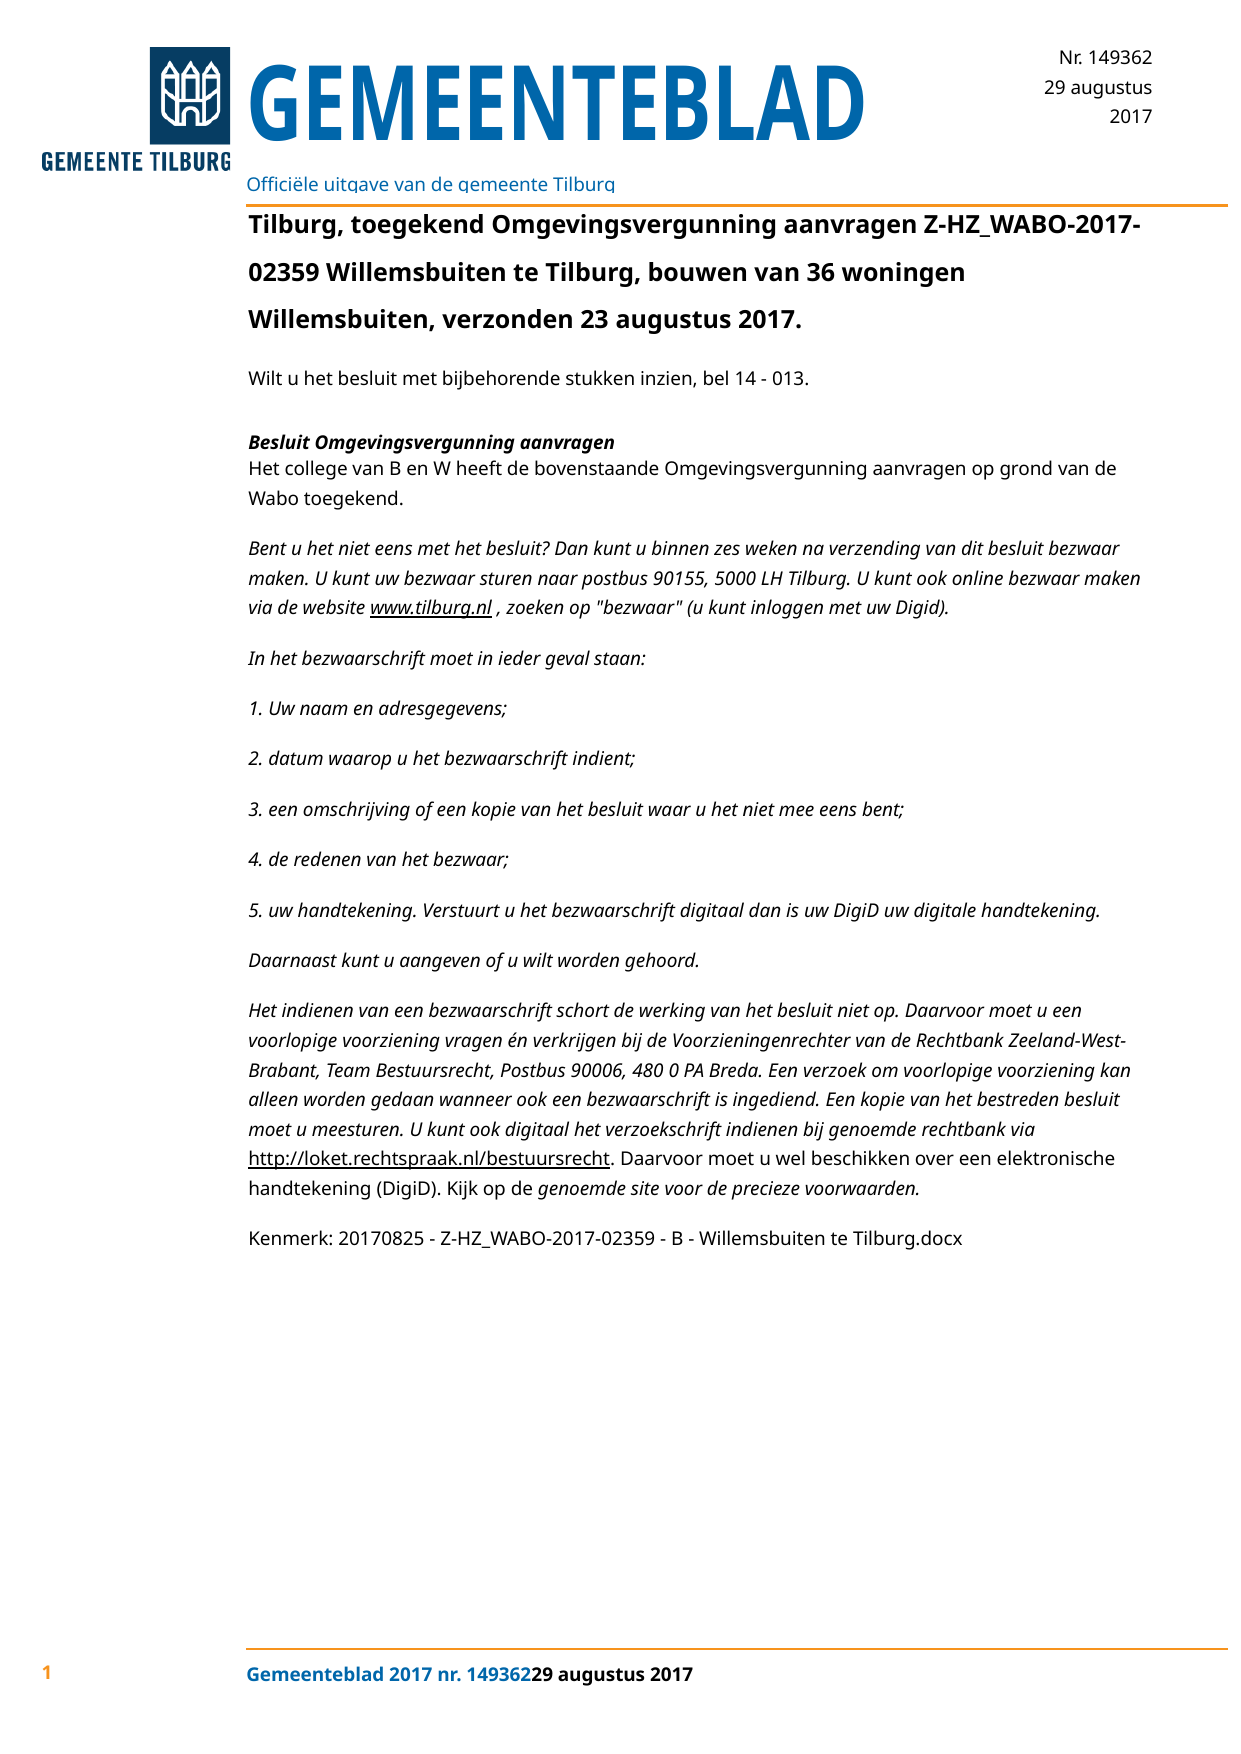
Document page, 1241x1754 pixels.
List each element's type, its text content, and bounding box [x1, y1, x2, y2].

picture [41, 47, 231, 172]
text Besluit Omgevingsvergunning aanvragen [248, 429, 1152, 455]
text Het college van B en W heeft de bovenstaande Omgevingsvergunning aanvragen op grond van de Wabo toegekend. [248, 455, 1152, 511]
text Wilt u het besluit met bijbehorende stukken inzien, bel 14 - 013. [248, 366, 1152, 391]
text Kenmerk: 20170825 - Z-HZ_WABO-2017-02359 - B - Willemsbuiten te Tilburg.docx [248, 1226, 1152, 1251]
text Tilburg, toegekend Omgevingsvergunning aanvragen Z-HZ_WABO-2017-02359 Willemsbuiten te Tilburg, bouwen van 36 woningen Willemsbuiten, verzonden 23 augustus 2017. [248, 207, 1152, 336]
text 1. Uw naam en adresgegevens; [248, 695, 1152, 721]
text Bent u het niet eens met het besluit? Dan kunt u binnen zes weken na verzending van dit besluit bezwaar maken. U kunt uw bezwaar sturen naar postbus 90155, 5000 LH Tilburg. U kunt ook online bezwaar maken via de website www.tilburg.nl , zoeken op "bezwaar" (u kunt inloggen met uw Digid). [248, 535, 1152, 620]
text 2. datum waarop u het bezwaarschrift indient; [248, 746, 1152, 771]
text In het bezwaarschrift moet in ieder geval staan: [248, 645, 1152, 671]
text Daarnaast kunt u aangeven of u wilt worden gehoord. [248, 947, 1152, 973]
text Het indienen van een bezwaarschrift schort de werking van het besluit niet op. Daarvoor moet u een voorlopige voorziening vragen én verkrijgen bij de Voorzieningenrechter van de Rechtbank Zeeland-West-Brabant, Team Bestuursrecht, Postbus 90006, 480 0 PA Breda. Een verzoek om voorlopige voorziening kan alleen worden gedaan wanneer ook een bezwaarschrift is ingediend. Een kopie van het bestreden besluit moet u meesturen. U kunt ook digitaal het verzoekschrift indienen bij genoemde rechtbank via http://loket.rechtspraak.nl/bestuursrecht. Daarvoor moet u wel beschikken over een elektronische handtekening (DigiD). Kijk op de genoemde site voor de precieze voorwaarden. [248, 998, 1152, 1201]
text 3. een omschrijving of een kopie van het besluit waar u het niet mee eens bent; [248, 796, 1152, 822]
text 5. uw handtekening. Verstuurt u het bezwaarschrift digitaal dan is uw DigiD uw digitale handtekening. [248, 897, 1152, 923]
text 4. de redenen van het bezwaar; [248, 846, 1152, 872]
